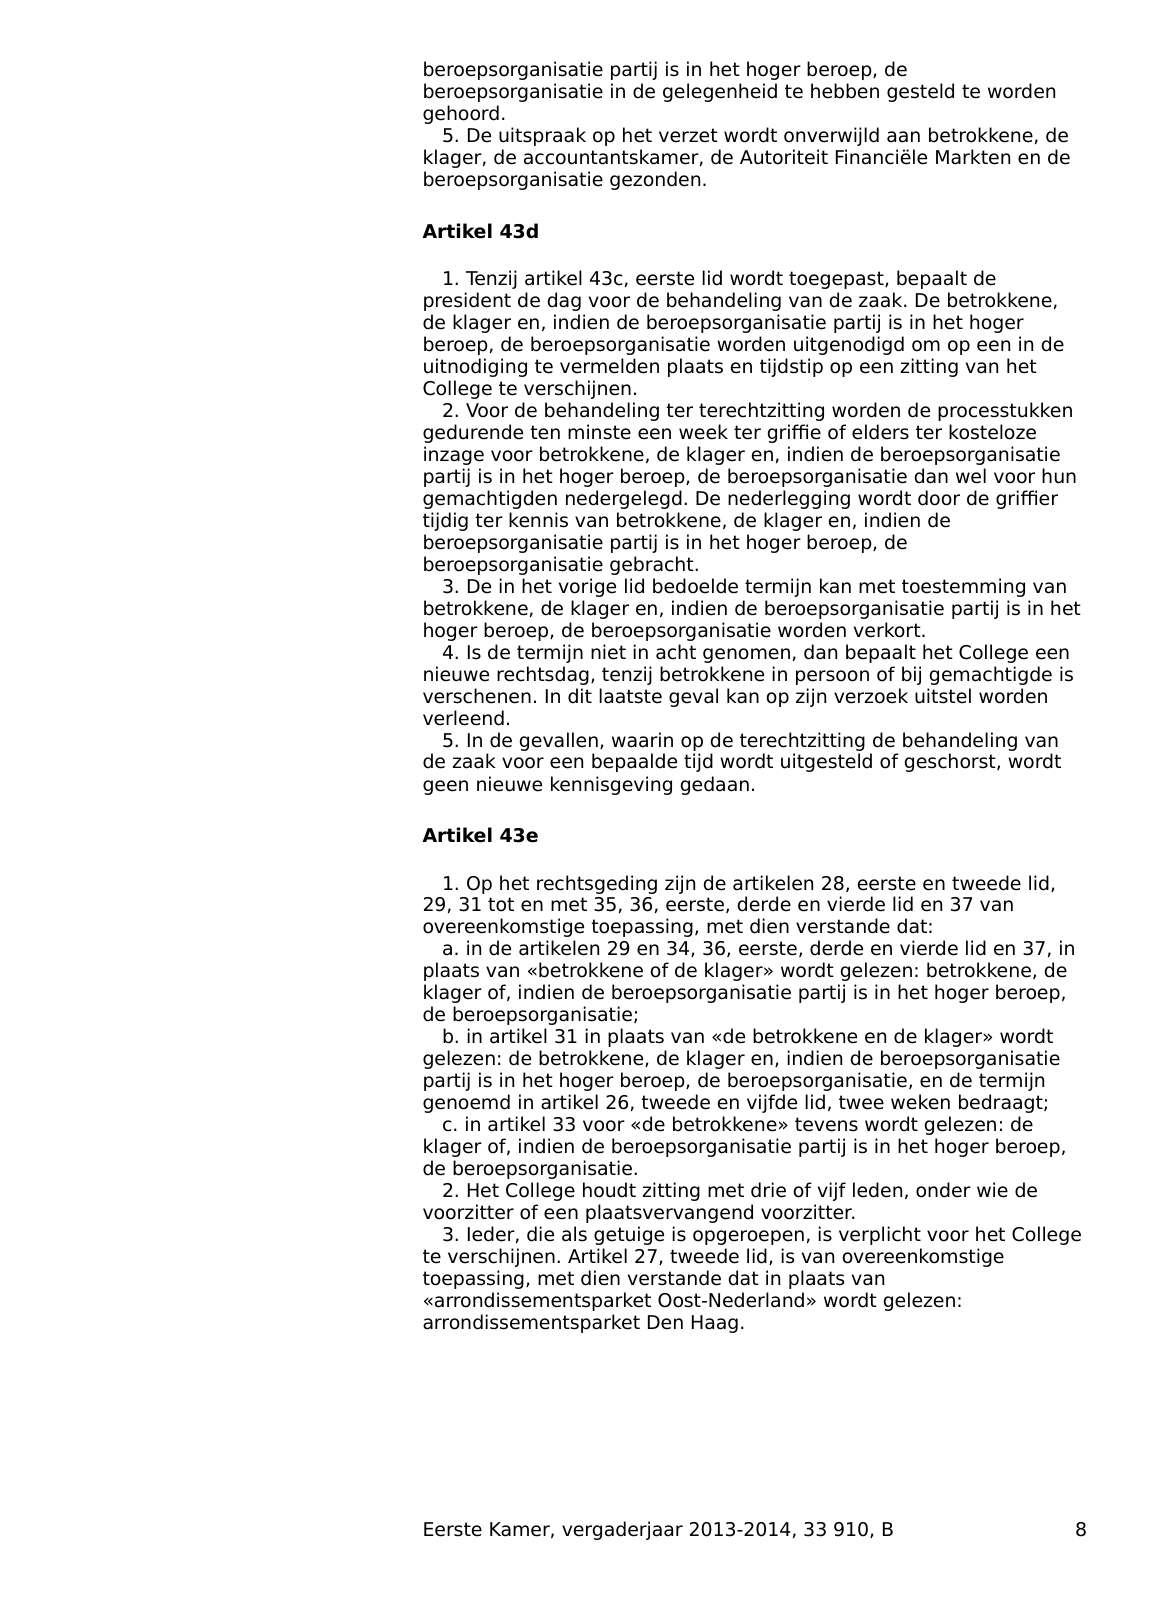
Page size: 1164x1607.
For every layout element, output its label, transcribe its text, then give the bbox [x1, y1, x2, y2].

text 3. De in het vorige lid bedoelde termijn kan met toestemming van betrokkene, de klager en, indien de beroepsorganisatie partij is in het hoger beroep, de beroepsorganisatie worden verkort. [422, 576, 1087, 642]
text 3. Ieder, die als getuige is opgeroepen, is verplicht voor het College te verschijnen. Artikel 27, tweede lid, is van overeenkomstige toepassing, met dien verstande dat in plaats van «arrondissementsparket Oost-Nederland» wordt gelezen: arrondissementsparket Den Haag. [422, 1224, 1087, 1334]
text c. in artikel 33 voor «de betrokkene» tevens wordt gelezen: de klager of, indien de beroepsorganisatie partij is in het hoger beroep, de beroepsorganisatie. [422, 1114, 1087, 1180]
text a. in de artikelen 29 en 34, 36, eerste, derde en vierde lid en 37, in plaats van «betrokkene of de klager» wordt gelezen: betrokkene, de klager of, indien de beroepsorganisatie partij is in het hoger beroep, de beroepsorganisatie; [422, 938, 1087, 1026]
text 1. Op het rechtsgeding zijn de artikelen 28, eerste en tweede lid, 29, 31 tot en met 35, 36, eerste, derde en vierde lid en 37 van overeenkomstige toepassing, met dien verstande dat: [422, 872, 1087, 938]
text 5. In de gevallen, waarin op de terechtzitting de behandeling van de zaak voor een bepaalde tijd wordt uitgesteld of geschorst, wordt geen nieuwe kennisgeving gedaan. [422, 729, 1087, 795]
subtitle Artikel 43d [422, 221, 1087, 243]
text 5. De uitspraak op het verzet wordt onverwijld aan betrokkene, de klager, de accountantskamer, de Autoriteit Financiële Markten en de beroepsorganisatie gezonden. [422, 125, 1087, 191]
text b. in artikel 31 in plaats van «de betrokkene en de klager» wordt gelezen: de betrokkene, de klager en, indien de beroepsorganisatie partij is in het hoger beroep, de beroepsorganisatie, en de termijn genoemd in artikel 26, tweede en vijfde lid, twee weken bedraagt; [422, 1026, 1087, 1114]
subtitle Artikel 43e [422, 825, 1087, 847]
text 2. Voor de behandeling ter terechtzitting worden de processtukken gedurende ten minste een week ter griffie of elders ter kosteloze inzage voor betrokkene, de klager en, indien de beroepsorganisatie partij is in het hoger beroep, de beroepsorganisatie dan wel voor hun gemachtigden nedergelegd. De nederlegging wordt door de griffier tijdig ter kennis van betrokkene, de klager en, indien de beroepsorganisatie partij is in het hoger beroep, de beroepsorganisatie gebracht. [422, 400, 1087, 576]
text beroepsorganisatie partij is in het hoger beroep, de beroepsorganisatie in de gelegenheid te hebben gesteld te worden gehoord. [422, 59, 1087, 125]
text 2. Het College houdt zitting met drie of vijf leden, onder wie de voorzitter of een plaatsvervangend voorzitter. [422, 1180, 1087, 1224]
text 4. Is de termijn niet in acht genomen, dan bepaalt het College een nieuwe rechtsdag, tenzij betrokkene in persoon of bij gemachtigde is verschenen. In dit laatste geval kan op zijn verzoek uitstel worden verleend. [422, 642, 1087, 729]
text 1. Tenzij artikel 43c, eerste lid wordt toegepast, bepaalt de president de dag voor de behandeling van de zaak. De betrokkene, de klager en, indien de beroepsorganisatie partij is in het hoger beroep, de beroepsorganisatie worden uitgenodigd om op een in de uitnodiging te vermelden plaats en tijdstip op een zitting van het College te verschijnen. [422, 268, 1087, 400]
